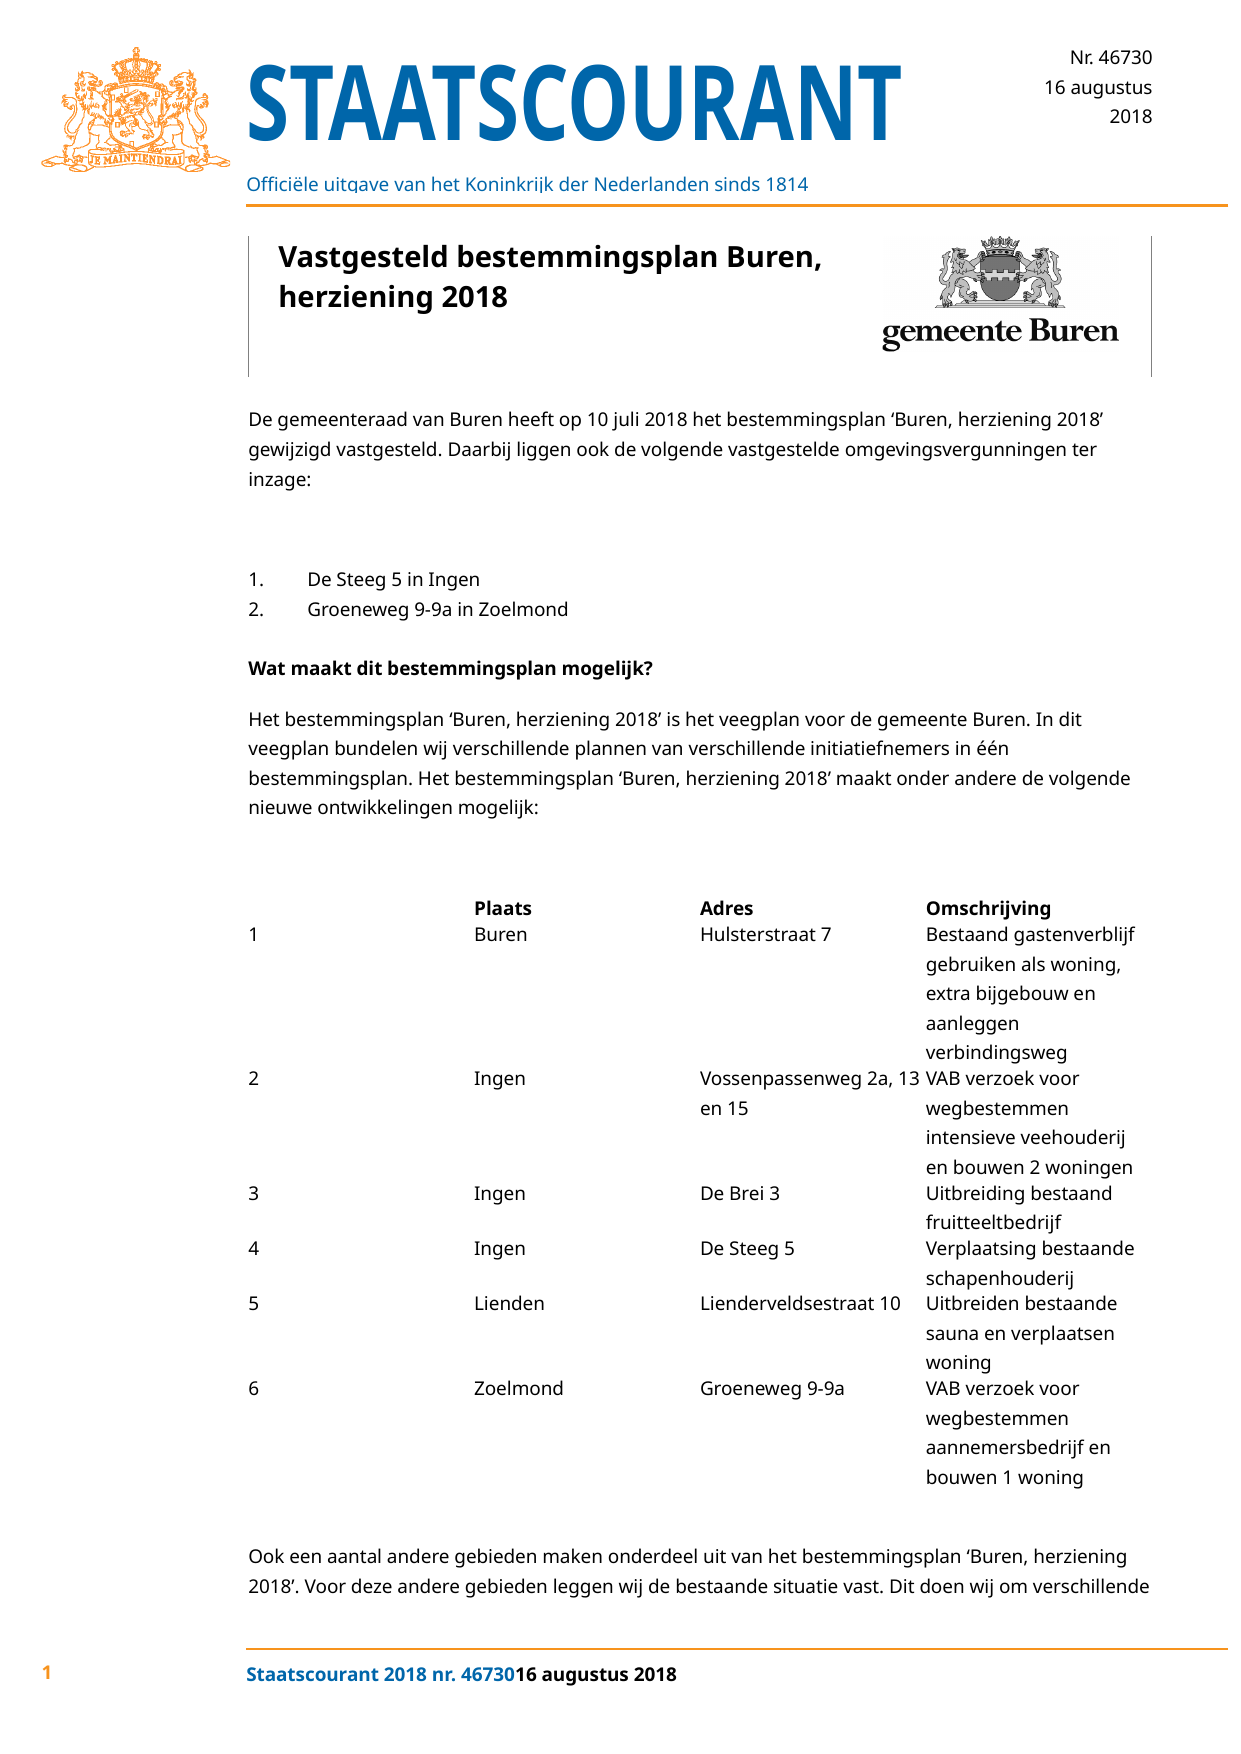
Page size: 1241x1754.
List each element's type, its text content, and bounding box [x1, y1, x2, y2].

table_cell Lienderveldsestraat 10 [700, 1290, 926, 1375]
table_cell 3 [248, 1180, 474, 1235]
text Ook een aantal andere gebieden maken onderdeel uit van het bestemmingsplan ‘Buren, herziening 2018’. Voor deze andere gebieden leggen wij de bestaande situatie vast. Dit doen wij om verschillende [248, 1543, 1152, 1599]
picture [41, 47, 231, 172]
table_header [850, 236, 1151, 377]
table_cell 6 [248, 1375, 474, 1490]
table_header Adres [700, 896, 926, 921]
list Groeneweg 9-9a in Zoelmond [248, 596, 1152, 622]
table_cell Bestaand gastenverblijf gebruiken als woning, extra bijgebouw en aanleggen verbindingsweg [926, 921, 1152, 1065]
table_cell Lienden [474, 1290, 700, 1375]
table_header Plaats [474, 896, 700, 921]
table_cell VAB verzoek voor wegbestemmen aannemersbedrijf en bouwen 1 woning [926, 1375, 1152, 1490]
table_cell Zoelmond [474, 1375, 700, 1490]
table_header Omschrijving [926, 896, 1152, 921]
table_cell De Steeg 5 [700, 1235, 926, 1290]
table_cell Groeneweg 9-9a [700, 1375, 926, 1490]
table_cell Ingen [474, 1180, 700, 1235]
table_cell 1 [248, 921, 474, 1065]
table_cell 4 [248, 1235, 474, 1290]
table_header Vastgesteld bestemmingsplan Buren, herziening 2018 [249, 236, 850, 377]
table_cell Uitbreiding bestaand fruitteeltbedrijf [926, 1180, 1152, 1235]
text Het bestemmingsplan ‘Buren, herziening 2018’ is het veegplan voor de gemeente Buren. In dit veegplan bundelen wij verschillende plannen van verschillende initiatiefnemers in één bestemmingsplan. Het bestemmingsplan ‘Buren, herziening 2018’ maakt onder andere de volgende nieuwe ontwikkelingen mogelijk: [248, 706, 1152, 820]
table_cell Ingen [474, 1235, 700, 1290]
text De gemeenteraad van Buren heeft op 10 juli 2018 het bestemmingsplan ‘Buren, herziening 2018’ gewijzigd vastgesteld. Daarbij liggen ook de volgende vastgestelde omgevingsvergunningen ter inzage: [248, 407, 1152, 492]
table_cell Uitbreiden bestaande sauna en verplaatsen woning [926, 1290, 1152, 1375]
table_cell Buren [474, 921, 700, 1065]
table_cell 2 [248, 1065, 474, 1180]
table_header [248, 896, 474, 921]
table_cell 5 [248, 1290, 474, 1375]
table_cell De Brei 3 [700, 1180, 926, 1235]
list De Steeg 5 in Ingen [248, 567, 1152, 592]
table_cell Ingen [474, 1065, 700, 1180]
table_cell VAB verzoek voor wegbestemmen intensieve veehouderij en bouwen 2 woningen [926, 1065, 1152, 1180]
table_cell Hulsterstraat 7 [700, 921, 926, 1065]
picture [882, 236, 1119, 352]
table_cell Vossenpassenweg 2a, 13 en 15 [700, 1065, 926, 1180]
text Wat maakt dit bestemmingsplan mogelijk? [248, 655, 1152, 681]
table_cell Verplaatsing bestaande schapenhouderij [926, 1235, 1152, 1290]
